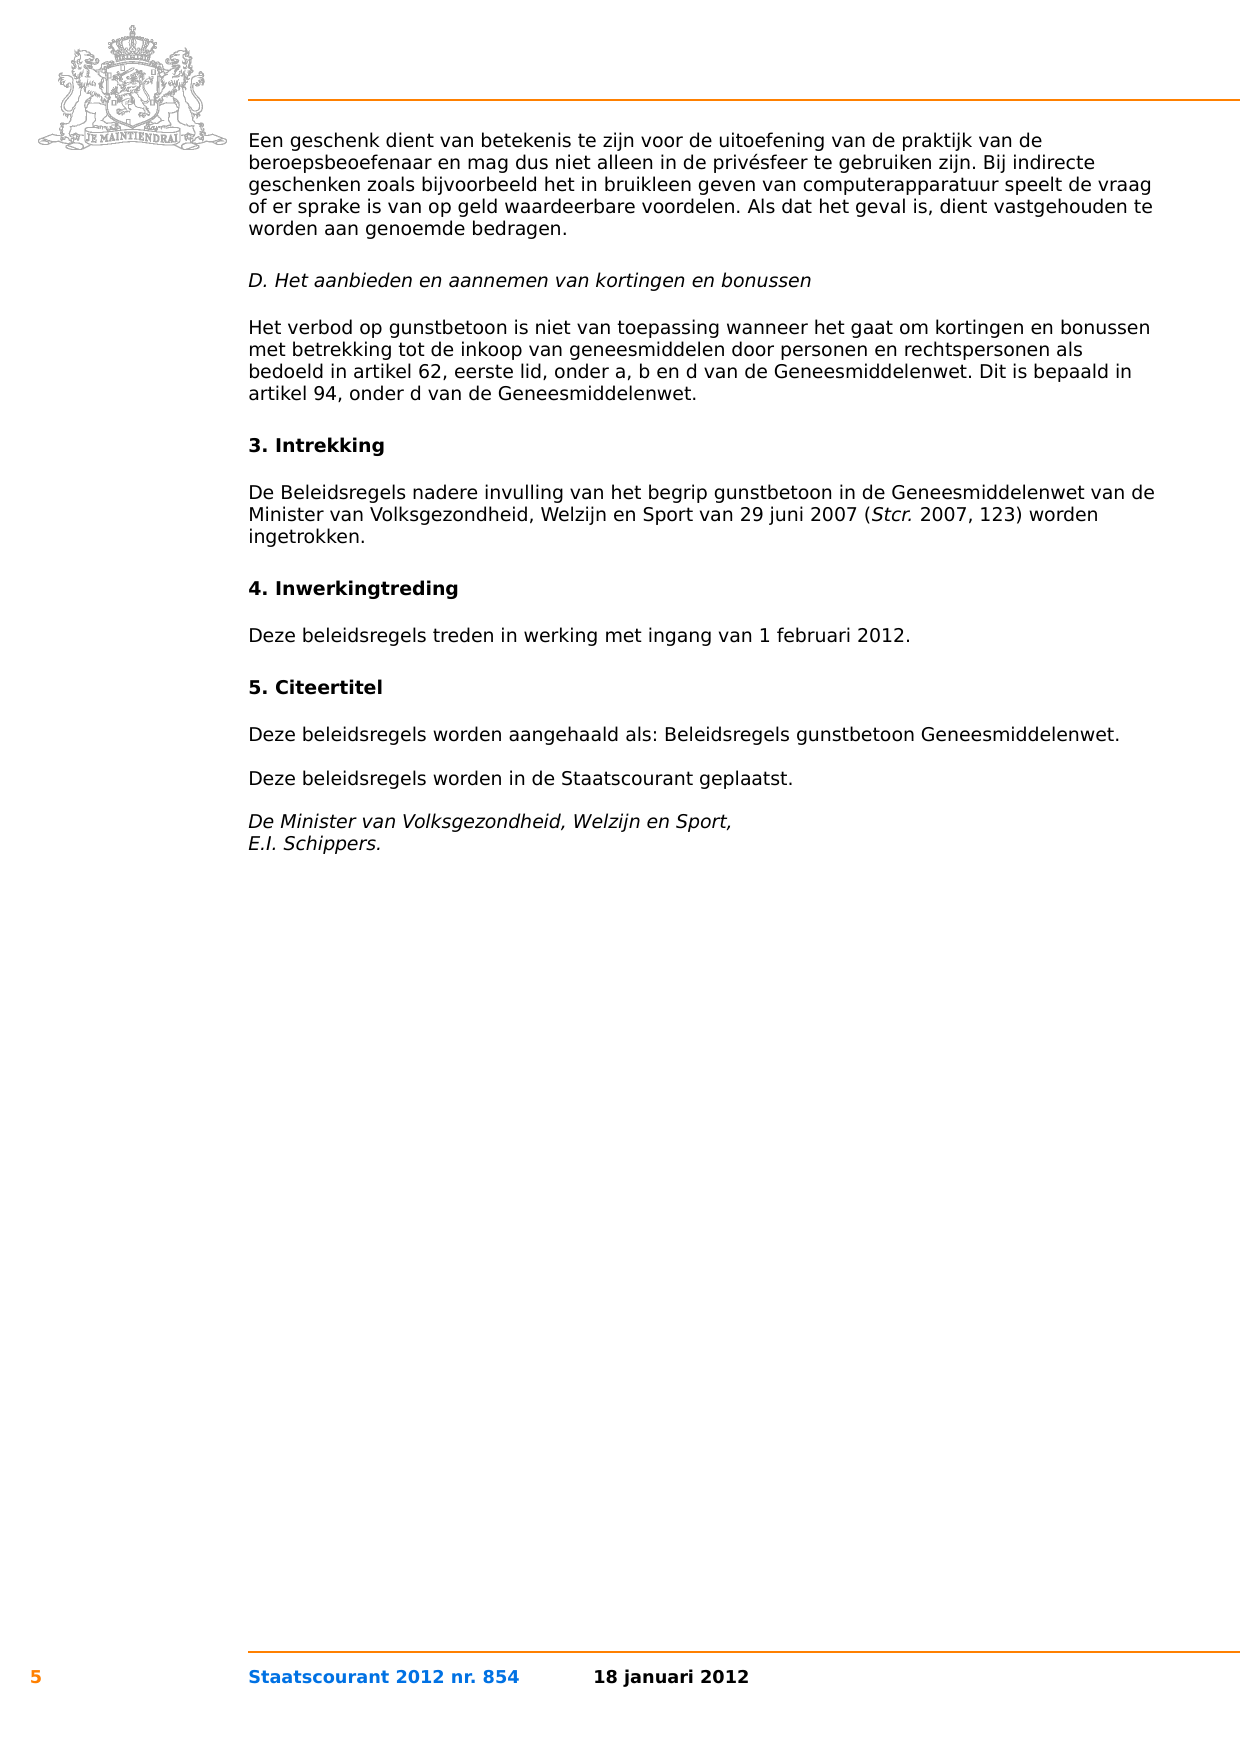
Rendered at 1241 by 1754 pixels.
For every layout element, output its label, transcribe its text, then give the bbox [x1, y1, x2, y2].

text De Beleidsregels nadere invulling van het begrip gunstbetoon in de Geneesmiddelenwet van de Minister van Volksgezondheid, Welzijn en Sport van 29 juni 2007 (Stcr. 2007, 123) worden ingetrokken. [248, 482, 1163, 548]
text Het verbod op gunstbetoon is niet van toepassing wanneer het gaat om kortingen en bonussen met betrekking tot de inkoop van geneesmiddelen door personen en rechtspersonen als bedoeld in artikel 62, eerste lid, onder a, b en d van de Geneesmiddelenwet. Dit is bepaald in artikel 94, onder d van de Geneesmiddelenwet. [248, 317, 1163, 405]
text De Minister van Volksgezondheid, Welzijn en Sport, E.I. Schippers. [248, 811, 1163, 855]
text Deze beleidsregels worden aangehaald als: Beleidsregels gunstbetoon Geneesmiddelenwet. [248, 723, 1163, 746]
subtitle 4. Inwerkingtreding [248, 578, 1163, 599]
subtitle 3. Intrekking [248, 435, 1163, 457]
subtitle 5. Citeertitel [248, 677, 1163, 698]
text Deze beleidsregels treden in werking met ingang van 1 februari 2012. [248, 624, 1163, 647]
text Deze beleidsregels worden in de Staatscourant geplaatst. [248, 767, 1163, 789]
subtitle D. Het aanbieden en aannemen van kortingen en bonussen [248, 270, 1163, 292]
text Een geschenk dient van betekenis te zijn voor de uitoefening van de praktijk van de beroepsbeoefenaar en mag dus niet alleen in de privésfeer te gebruiken zijn. Bij indirecte geschenken zoals bijvoorbeeld het in bruikleen geven van computerapparatuur speelt de vraag of er sprake is van op geld waardeerbare voordelen. Als dat het geval is, dient vastgehouden te worden aan genoemde bedragen. [248, 130, 1163, 240]
picture [38, 25, 227, 150]
